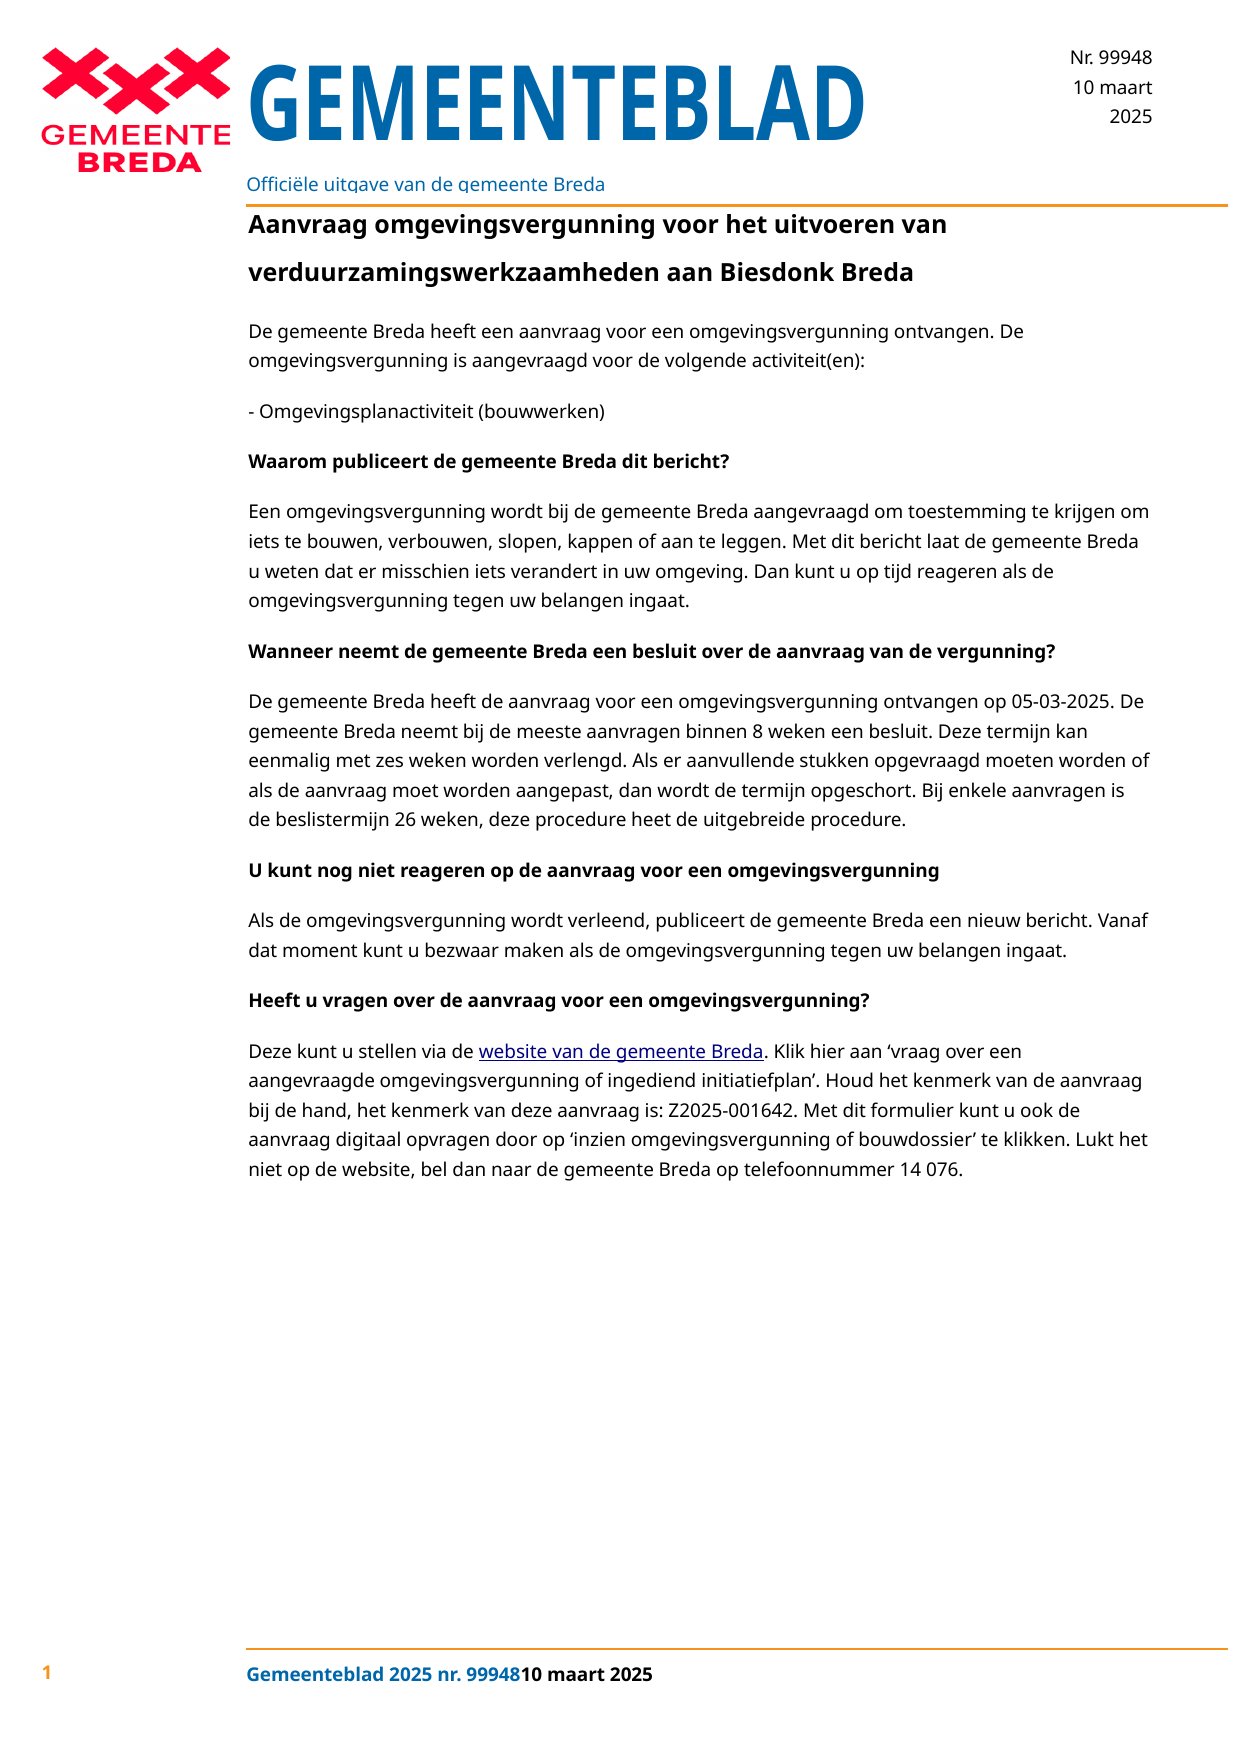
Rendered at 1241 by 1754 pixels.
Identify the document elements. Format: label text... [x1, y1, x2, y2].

text Aanvraag omgevingsvergunning voor het uitvoeren van verduurzamingswerkzaamheden aan Biesdonk Breda [248, 207, 1152, 288]
text Deze kunt u stellen via de website van de gemeente Breda. Klik hier aan ‘vraag over een aangevraagde omgevingsvergunning of ingediend initiatiefplan’. Houd het kenmerk van de aanvraag bij de hand, het kenmerk van deze aanvraag is: Z2025-001642. Met dit formulier kunt u ook de aanvraag digitaal opvragen door op ‘inzien omgevingsvergunning of bouwdossier’ te klikken. Lukt het niet op de website, bel dan naar de gemeente Breda op telefoonnummer 14 076. [248, 1038, 1152, 1182]
text U kunt nog niet reageren op de aanvraag voor een omgevingsvergunning [248, 857, 1152, 883]
text De gemeente Breda heeft de aanvraag voor een omgevingsvergunning ontvangen op 05-03-2025. De gemeente Breda neemt bij de meeste aanvragen binnen 8 weken een besluit. Deze termijn kan eenmalig met zes weken worden verlengd. Als er aanvullende stukken opgevraagd moeten worden of als de aanvraag moet worden aangepast, dan wordt de termijn opgeschort. Bij enkele aanvragen is de beslistermijn 26 weken, deze procedure heet de uitgebreide procedure. [248, 688, 1152, 832]
text - Omgevingsplanactiviteit (bouwwerken) [248, 398, 1152, 424]
text Waarom publiceert de gemeente Breda dit bericht? [248, 448, 1152, 474]
picture [41, 47, 231, 172]
text De gemeente Breda heeft een aanvraag voor een omgevingsvergunning ontvangen. De omgevingsvergunning is aangevraagd voor de volgende activiteit(en): [248, 318, 1152, 373]
text Heeft u vragen over de aanvraag voor een omgevingsvergunning? [248, 987, 1152, 1013]
text Als de omgevingsvergunning wordt verleend, publiceert de gemeente Breda een nieuw bericht. Vanaf dat moment kunt u bezwaar maken als de omgevingsvergunning tegen uw belangen ingaat. [248, 907, 1152, 963]
text Een omgevingsvergunning wordt bij de gemeente Breda aangevraagd om toestemming te krijgen om iets te bouwen, verbouwen, slopen, kappen of aan te leggen. Met dit bericht laat de gemeente Breda u weten dat er misschien iets verandert in uw omgeving. Dan kunt u op tijd reageren als de omgevingsvergunning tegen uw belangen ingaat. [248, 499, 1152, 613]
text Wanneer neemt de gemeente Breda een besluit over de aanvraag van de vergunning? [248, 638, 1152, 664]
